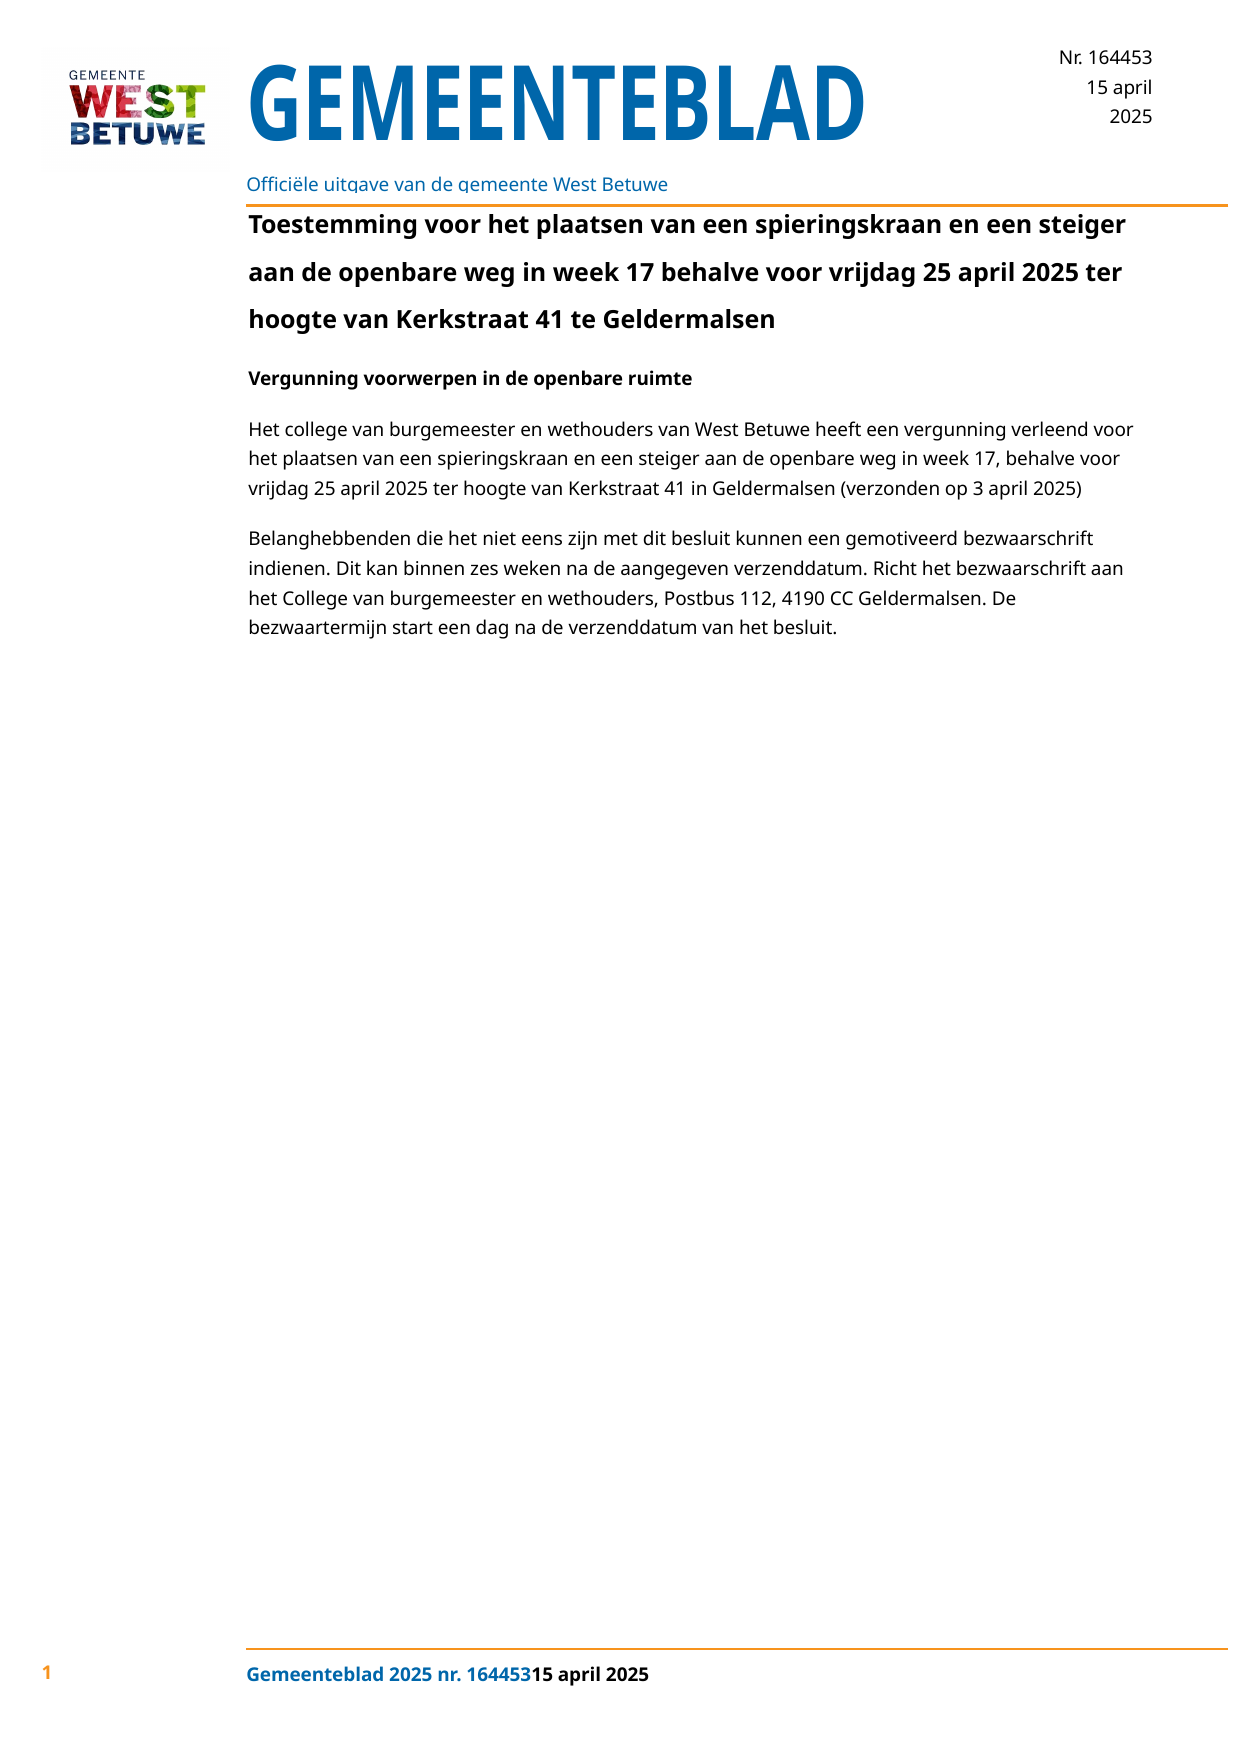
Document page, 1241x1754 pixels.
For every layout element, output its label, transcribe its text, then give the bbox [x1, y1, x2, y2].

text Het college van burgemeester en wethouders van West Betuwe heeft een vergunning verleend voor het plaatsen van een spieringskraan en een steiger aan de openbare weg in week 17, behalve voor vrijdag 25 april 2025 ter hoogte van Kerkstraat 41 in Geldermalsen (verzonden op 3 april 2025) [248, 416, 1152, 501]
text Toestemming voor het plaatsen van een spieringskraan en een steiger aan de openbare weg in week 17 behalve voor vrijdag 25 april 2025 ter hoogte van Kerkstraat 41 te Geldermalsen [248, 207, 1152, 336]
picture [41, 47, 231, 172]
text Vergunning voorwerpen in de openbare ruimte [248, 366, 1152, 391]
text Belanghebbenden die het niet eens zijn met dit besluit kunnen een gemotiveerd bezwaarschrift indienen. Dit kan binnen zes weken na de aangegeven verzenddatum. Richt het bezwaarschrift aan het College van burgemeester en wethouders, Postbus 112, 4190 CC Geldermalsen. De bezwaartermijn start een dag na de verzenddatum van het besluit. [248, 526, 1152, 640]
